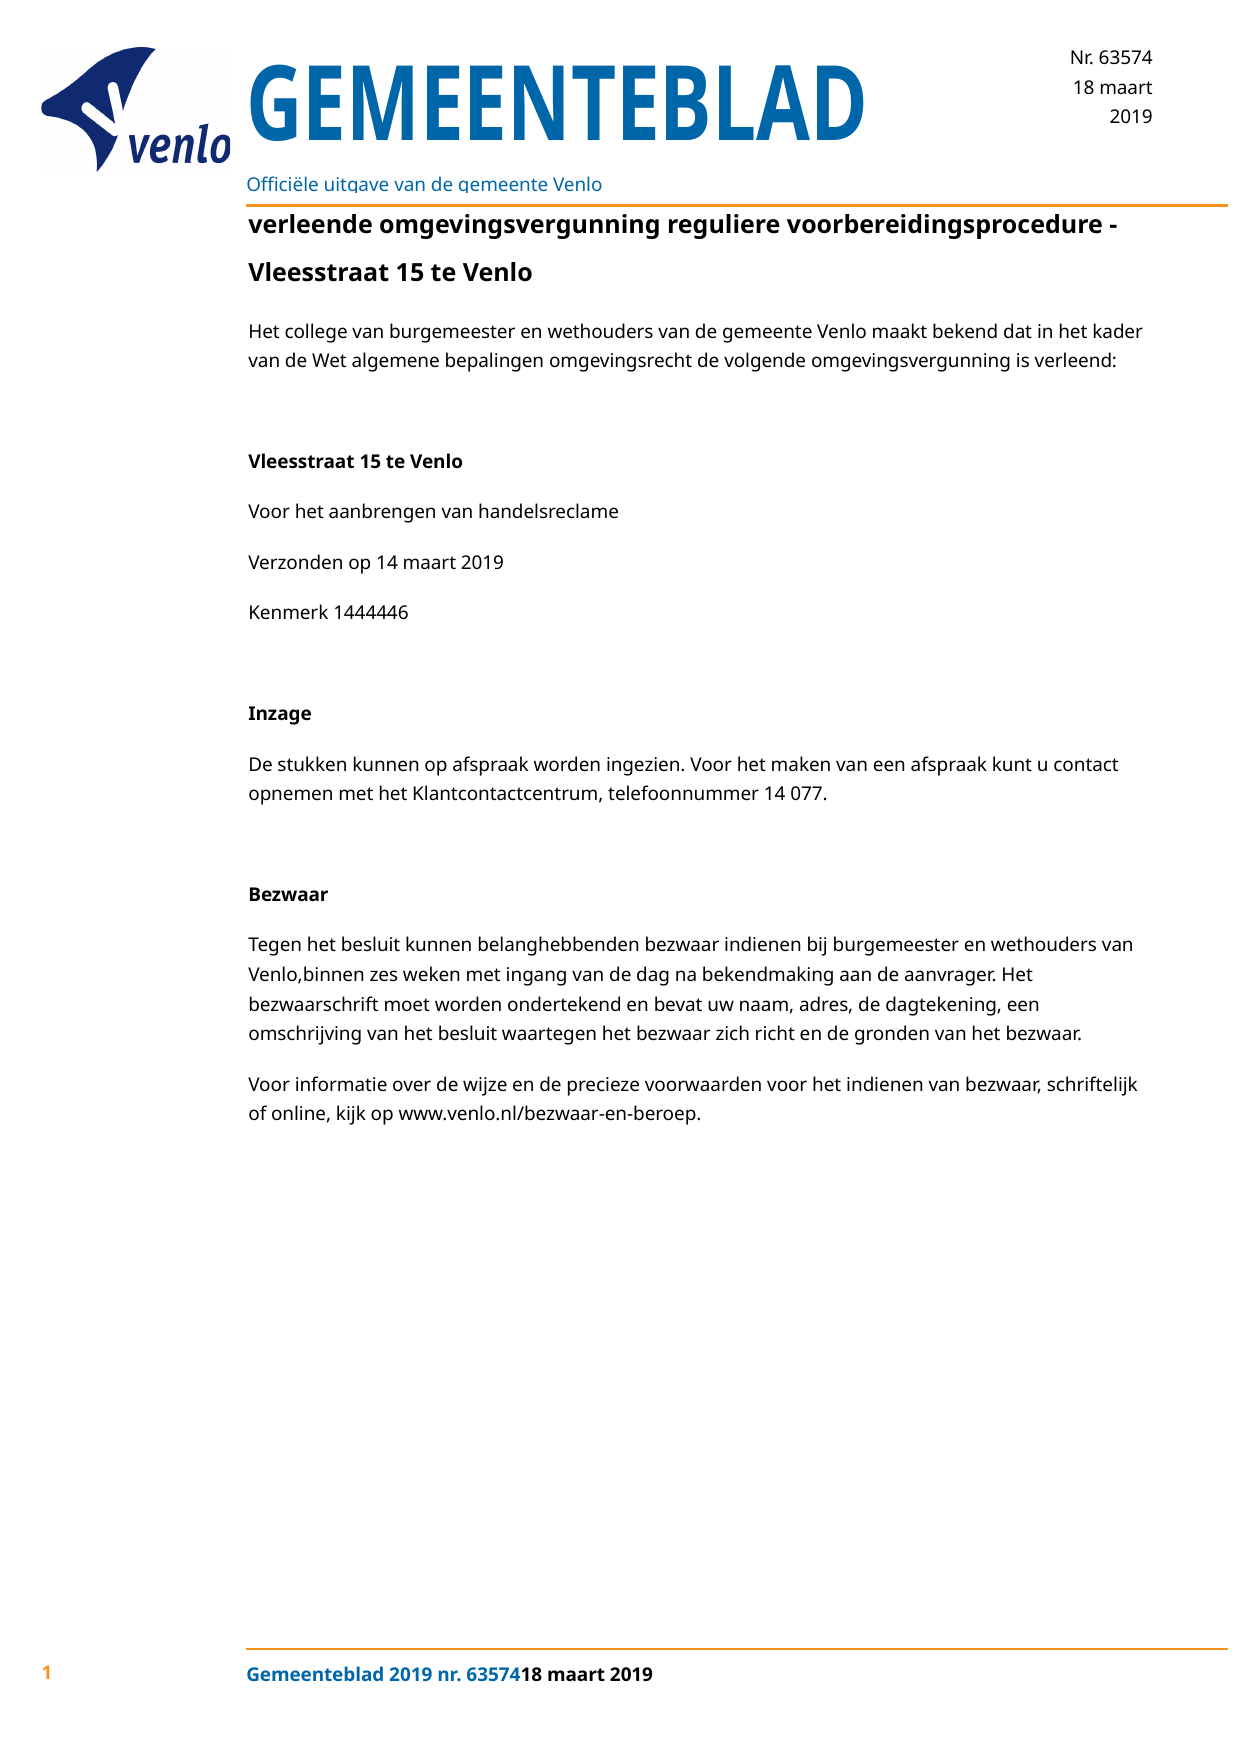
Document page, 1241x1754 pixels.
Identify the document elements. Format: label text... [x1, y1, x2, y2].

text Vleesstraat 15 te Venlo [248, 448, 1152, 474]
text Bezwaar [248, 881, 1152, 907]
text Het college van burgemeester en wethouders van de gemeente Venlo maakt bekend dat in het kader van de Wet algemene bepalingen omgevingsrecht de volgende omgevingsvergunning is verleend: [248, 318, 1152, 373]
text Voor informatie over de wijze en de precieze voorwaarden voor het indienen van bezwaar, schriftelijk of online, kijk op www.venlo.nl/bezwaar-en-beroep. [248, 1071, 1152, 1126]
text Kenmerk 1444446 [248, 599, 1152, 625]
picture [41, 47, 231, 172]
text verleende omgevingsvergunning reguliere voorbereidingsprocedure - Vleesstraat 15 te Venlo [248, 207, 1152, 288]
text Tegen het besluit kunnen belanghebbenden bezwaar indienen bij burgemeester en wethouders van Venlo,binnen zes weken met ingang van de dag na bekendmaking aan de aanvrager. Het bezwaarschrift moet worden ondertekend en bevat uw naam, adres, de dagtekening, een omschrijving van het besluit waartegen het bezwaar zich richt en de gronden van het bezwaar. [248, 932, 1152, 1046]
text Verzonden op 14 maart 2019 [248, 549, 1152, 575]
text Inzage [248, 700, 1152, 726]
text De stukken kunnen op afspraak worden ingezien. Voor het maken van een afspraak kunt u contact opnemen met het Klantcontactcentrum, telefoonnummer 14 077. [248, 751, 1152, 806]
text Voor het aanbrengen van handelsreclame [248, 499, 1152, 524]
